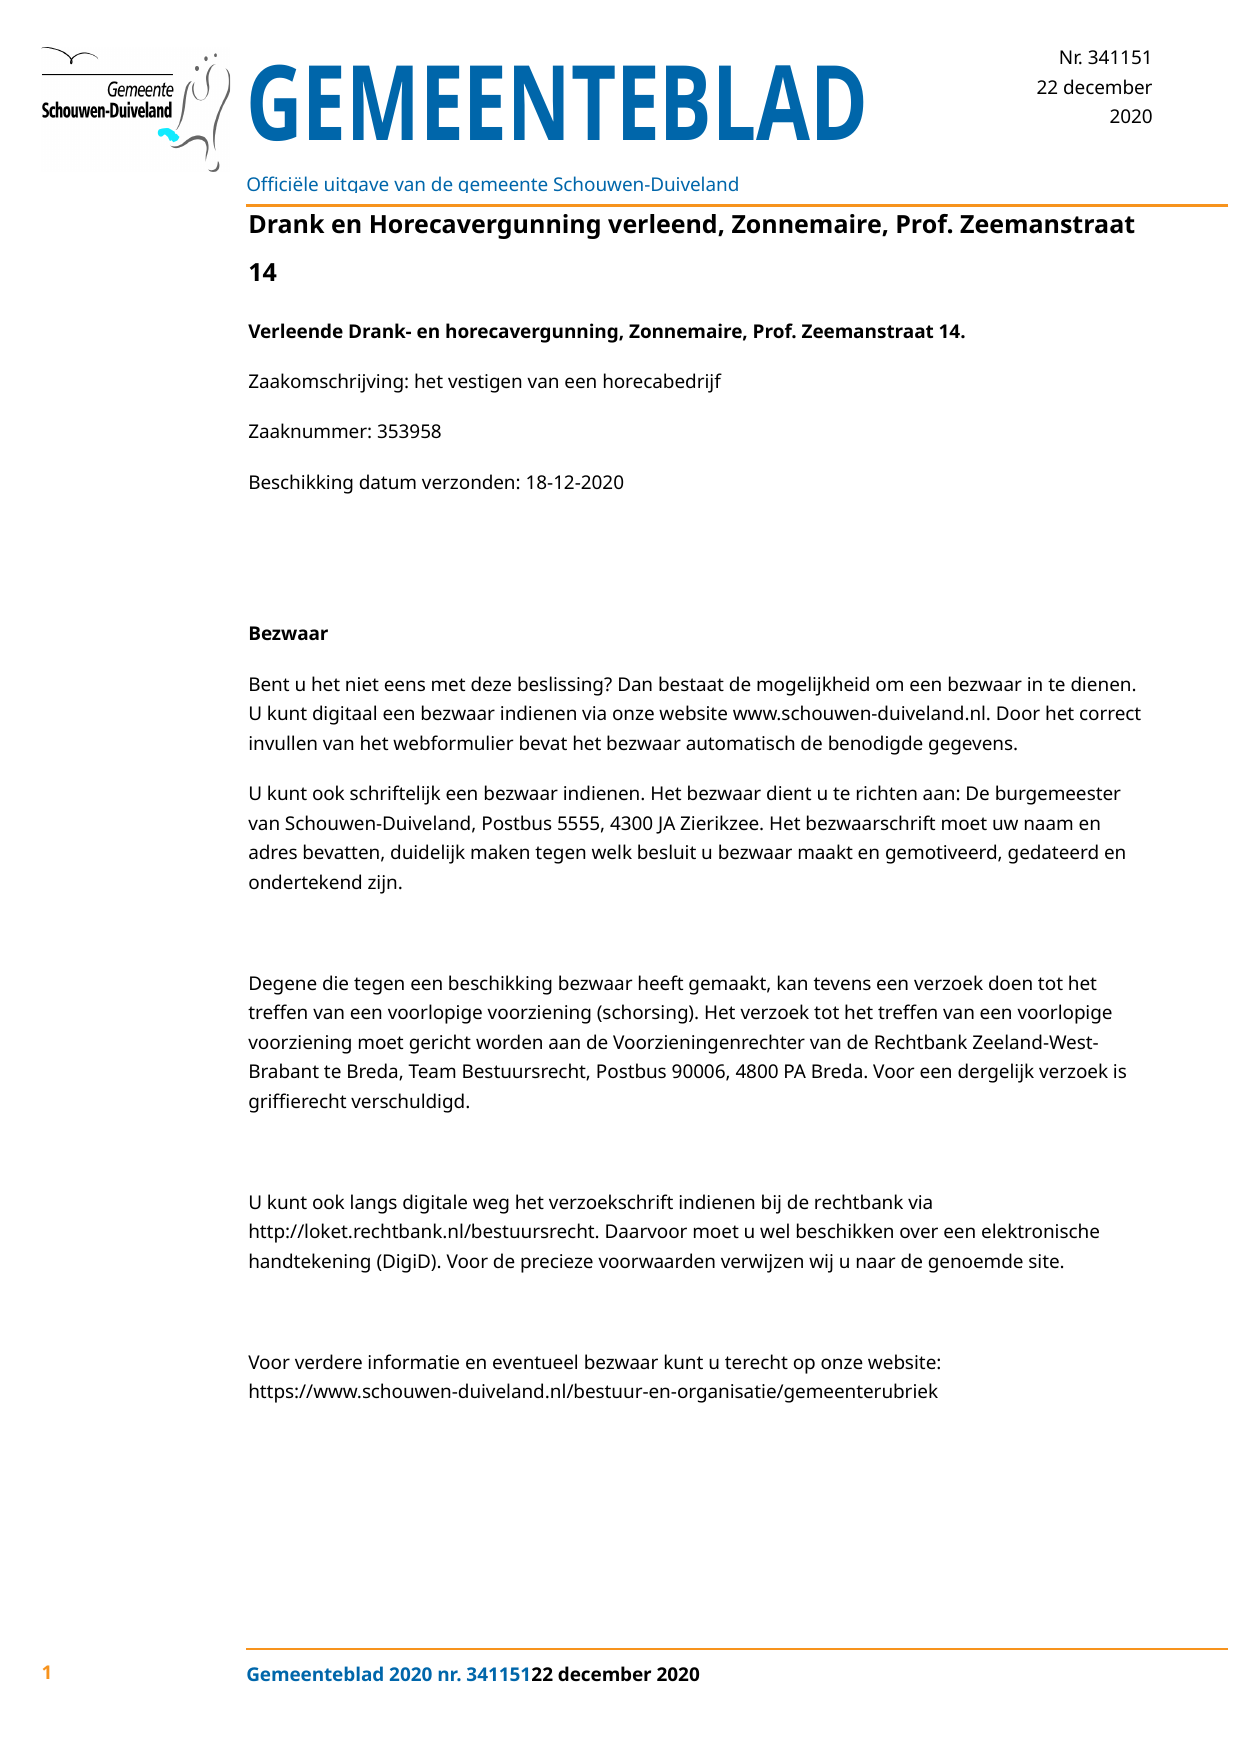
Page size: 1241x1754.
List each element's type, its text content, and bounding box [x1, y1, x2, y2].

text U kunt ook langs digitale weg het verzoekschrift indienen bij de rechtbank via http://loket.rechtbank.nl/bestuursrecht. Daarvoor moet u wel beschikken over een elektronische handtekening (DigiD). Voor de precieze voorwaarden verwijzen wij u naar de genoemde site. [248, 1189, 1152, 1274]
text Verleende Drank- en horecavergunning, Zonnemaire, Prof. Zeemanstraat 14. [248, 318, 1152, 344]
text Voor verdere informatie en eventueel bezwaar kunt u terecht op onze website: https://www.schouwen-duiveland.nl/bestuur-en-organisatie/gemeenterubriek [248, 1349, 1152, 1404]
text Zaakomschrijving: het vestigen van een horecabedrijf [248, 368, 1152, 394]
text Drank en Horecavergunning verleend, Zonnemaire, Prof. Zeemanstraat 14 [248, 207, 1152, 288]
text Zaaknummer: 353958 [248, 419, 1152, 444]
picture [41, 47, 231, 172]
text Bent u het niet eens met deze beslissing? Dan bestaat de mogelijkheid om een bezwaar in te dienen. U kunt digitaal een bezwaar indienen via onze website www.schouwen-duiveland.nl. Door het correct invullen van het webformulier bevat het bezwaar automatisch de benodigde gegevens. [248, 671, 1152, 756]
text Degene die tegen een beschikking bezwaar heeft gemaakt, kan tevens een verzoek doen tot het treffen van een voorlopige voorziening (schorsing). Het verzoek tot het treffen van een voorlopige voorziening moet gericht worden aan de Voorzieningenrechter van de Rechtbank Zeeland-West-Brabant te Breda, Team Bestuursrecht, Postbus 90006, 4800 PA Breda. Voor een dergelijk verzoek is griffierecht verschuldigd. [248, 970, 1152, 1114]
text Beschikking datum verzonden: 18-12-2020 [248, 469, 1152, 495]
text Bezwaar [248, 620, 1152, 646]
text U kunt ook schriftelijk een bezwaar indienen. Het bezwaar dient u te richten aan: De burgemeester van Schouwen-Duiveland, Postbus 5555, 4300 JA Zierikzee. Het bezwaarschrift moet uw naam en adres bevatten, duidelijk maken tegen welk besluit u bezwaar maakt en gemotiveerd, gedateerd en ondertekend zijn. [248, 780, 1152, 895]
